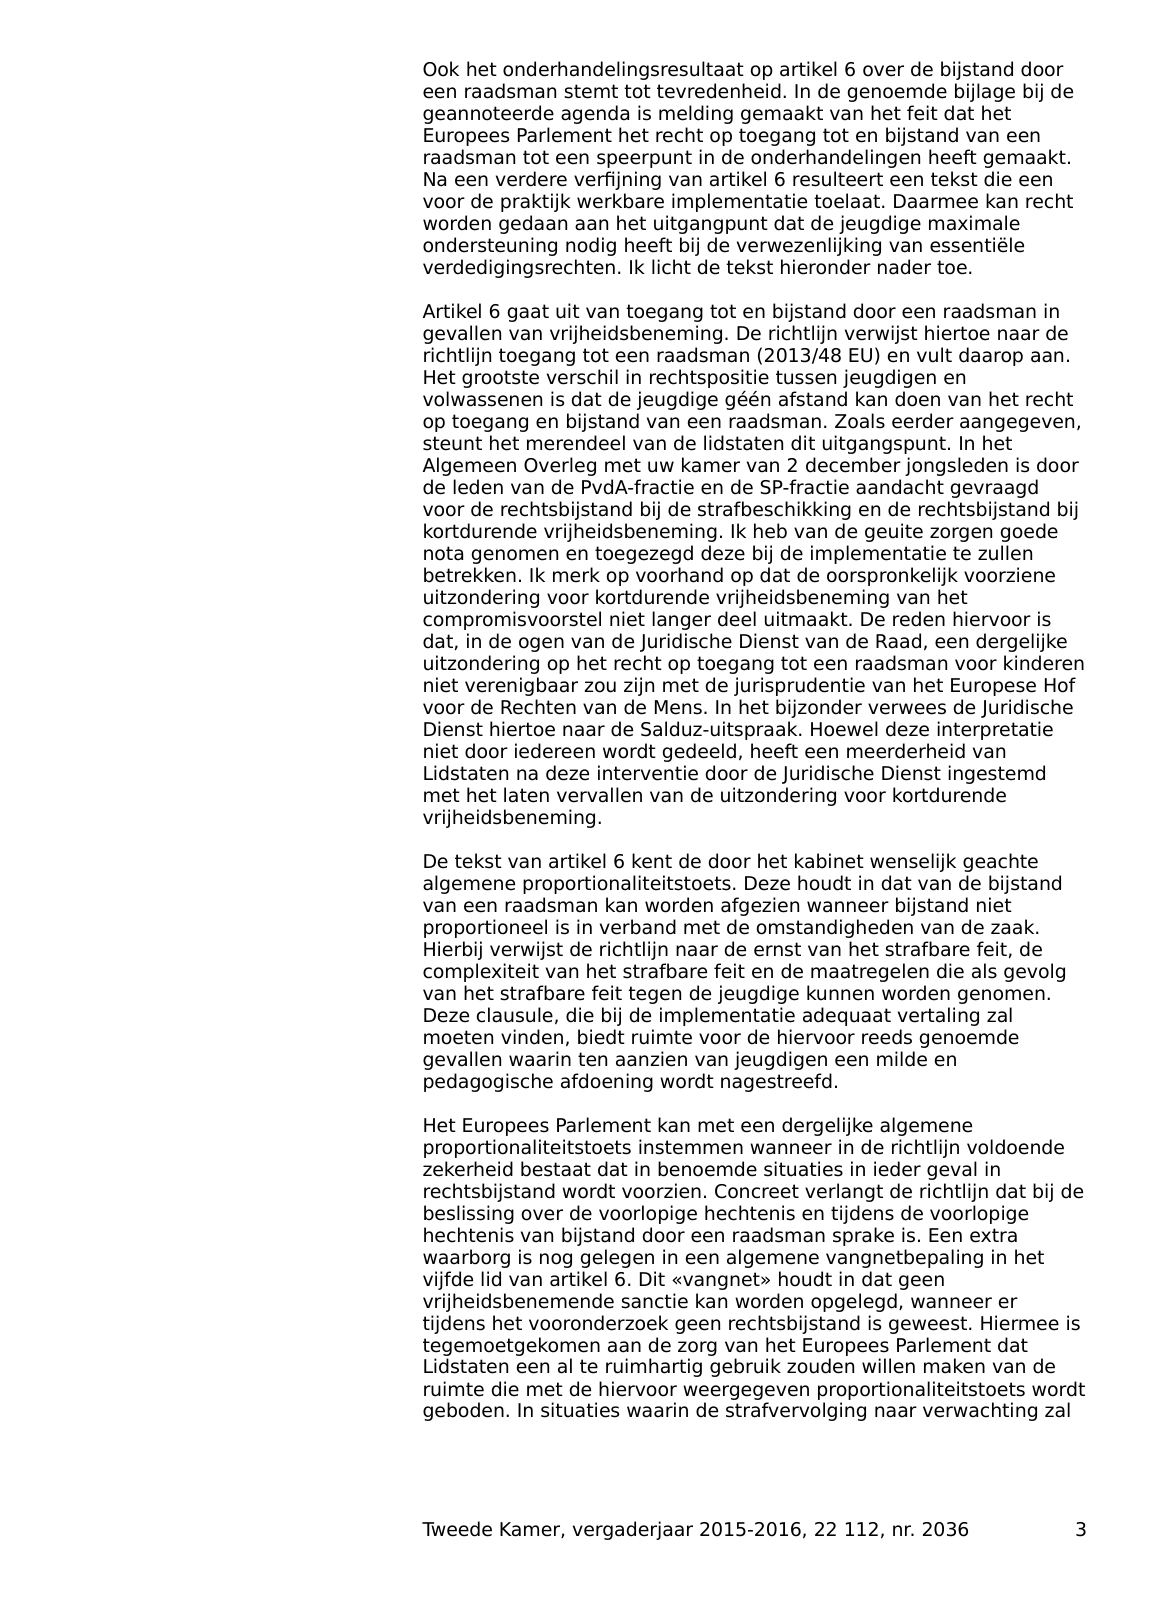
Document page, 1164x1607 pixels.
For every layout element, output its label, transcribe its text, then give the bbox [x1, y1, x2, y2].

text Ook het onderhandelingsresultaat op artikel 6 over de bijstand door een raadsman stemt tot tevredenheid. In de genoemde bijlage bij de geannoteerde agenda is melding gemaakt van het feit dat het Europees Parlement het recht op toegang tot en bijstand van een raadsman tot een speerpunt in de onderhandelingen heeft gemaakt. Na een verdere verfijning van artikel 6 resulteert een tekst die een voor de praktijk werkbare implementatie toelaat. Daarmee kan recht worden gedaan aan het uitgangpunt dat de jeugdige maximale ondersteuning nodig heeft bij de verwezenlijking van essentiële verdedigingsrechten. Ik licht de tekst hieronder nader toe. [422, 59, 1087, 279]
text Het Europees Parlement kan met een dergelijke algemene proportionaliteitstoets instemmen wanneer in de richtlijn voldoende zekerheid bestaat dat in benoemde situaties in ieder geval in rechtsbijstand wordt voorzien. Concreet verlangt de richtlijn dat bij de beslissing over de voorlopige hechtenis en tijdens de voorlopige hechtenis van bijstand door een raadsman sprake is. Een extra waarborg is nog gelegen in een algemene vangnetbepaling in het vijfde lid van artikel 6. Dit «vangnet» houdt in dat geen vrijheidsbenemende sanctie kan worden opgelegd, wanneer er tijdens het vooronderzoek geen rechtsbijstand is geweest. Hiermee is tegemoetgekomen aan de zorg van het Europees Parlement dat Lidstaten een al te ruimhartig gebruik zouden willen maken van de ruimte die met de hiervoor weergegeven proportionaliteitstoets wordt geboden. In situaties waarin de strafvervolging naar verwachting zal [422, 1115, 1087, 1422]
text De tekst van artikel 6 kent de door het kabinet wenselijk geachte algemene proportionaliteitstoets. Deze houdt in dat van de bijstand van een raadsman kan worden afgezien wanneer bijstand niet proportioneel is in verband met de omstandigheden van de zaak. Hierbij verwijst de richtlijn naar de ernst van het strafbare feit, de complexiteit van het strafbare feit en de maatregelen die als gevolg van het strafbare feit tegen de jeugdige kunnen worden genomen. Deze clausule, die bij de implementatie adequaat vertaling zal moeten vinden, biedt ruimte voor de hiervoor reeds genoemde gevallen waarin ten aanzien van jeugdigen een milde en pedagogische afdoening wordt nagestreefd. [422, 851, 1087, 1092]
text Artikel 6 gaat uit van toegang tot en bijstand door een raadsman in gevallen van vrijheidsbeneming. De richtlijn verwijst hiertoe naar de richtlijn toegang tot een raadsman (2013/48 EU) en vult daarop aan. Het grootste verschil in rechtspositie tussen jeugdigen en volwassenen is dat de jeugdige géén afstand kan doen van het recht op toegang en bijstand van een raadsman. Zoals eerder aangegeven, steunt het merendeel van de lidstaten dit uitgangspunt. In het Algemeen Overleg met uw kamer van 2 december jongsleden is door de leden van de PvdA-fractie en de SP-fractie aandacht gevraagd voor de rechtsbijstand bij de strafbeschikking en de rechtsbijstand bij kortdurende vrijheidsbeneming. Ik heb van de geuite zorgen goede nota genomen en toegezegd deze bij de implementatie te zullen betrekken. Ik merk op voorhand op dat de oorspronkelijk voorziene uitzondering voor kortdurende vrijheidsbeneming van het compromisvoorstel niet langer deel uitmaakt. De reden hiervoor is dat, in de ogen van de Juridische Dienst van de Raad, een dergelijke uitzondering op het recht op toegang tot een raadsman voor kinderen niet verenigbaar zou zijn met de jurisprudentie van het Europese Hof voor de Rechten van de Mens. In het bijzonder verwees de Juridische Dienst hiertoe naar de Salduz-uitspraak. Hoewel deze interpretatie niet door iedereen wordt gedeeld, heeft een meerderheid van Lidstaten na deze interventie door de Juridische Dienst ingestemd met het laten vervallen van de uitzondering voor kortdurende vrijheidsbeneming. [422, 301, 1087, 828]
